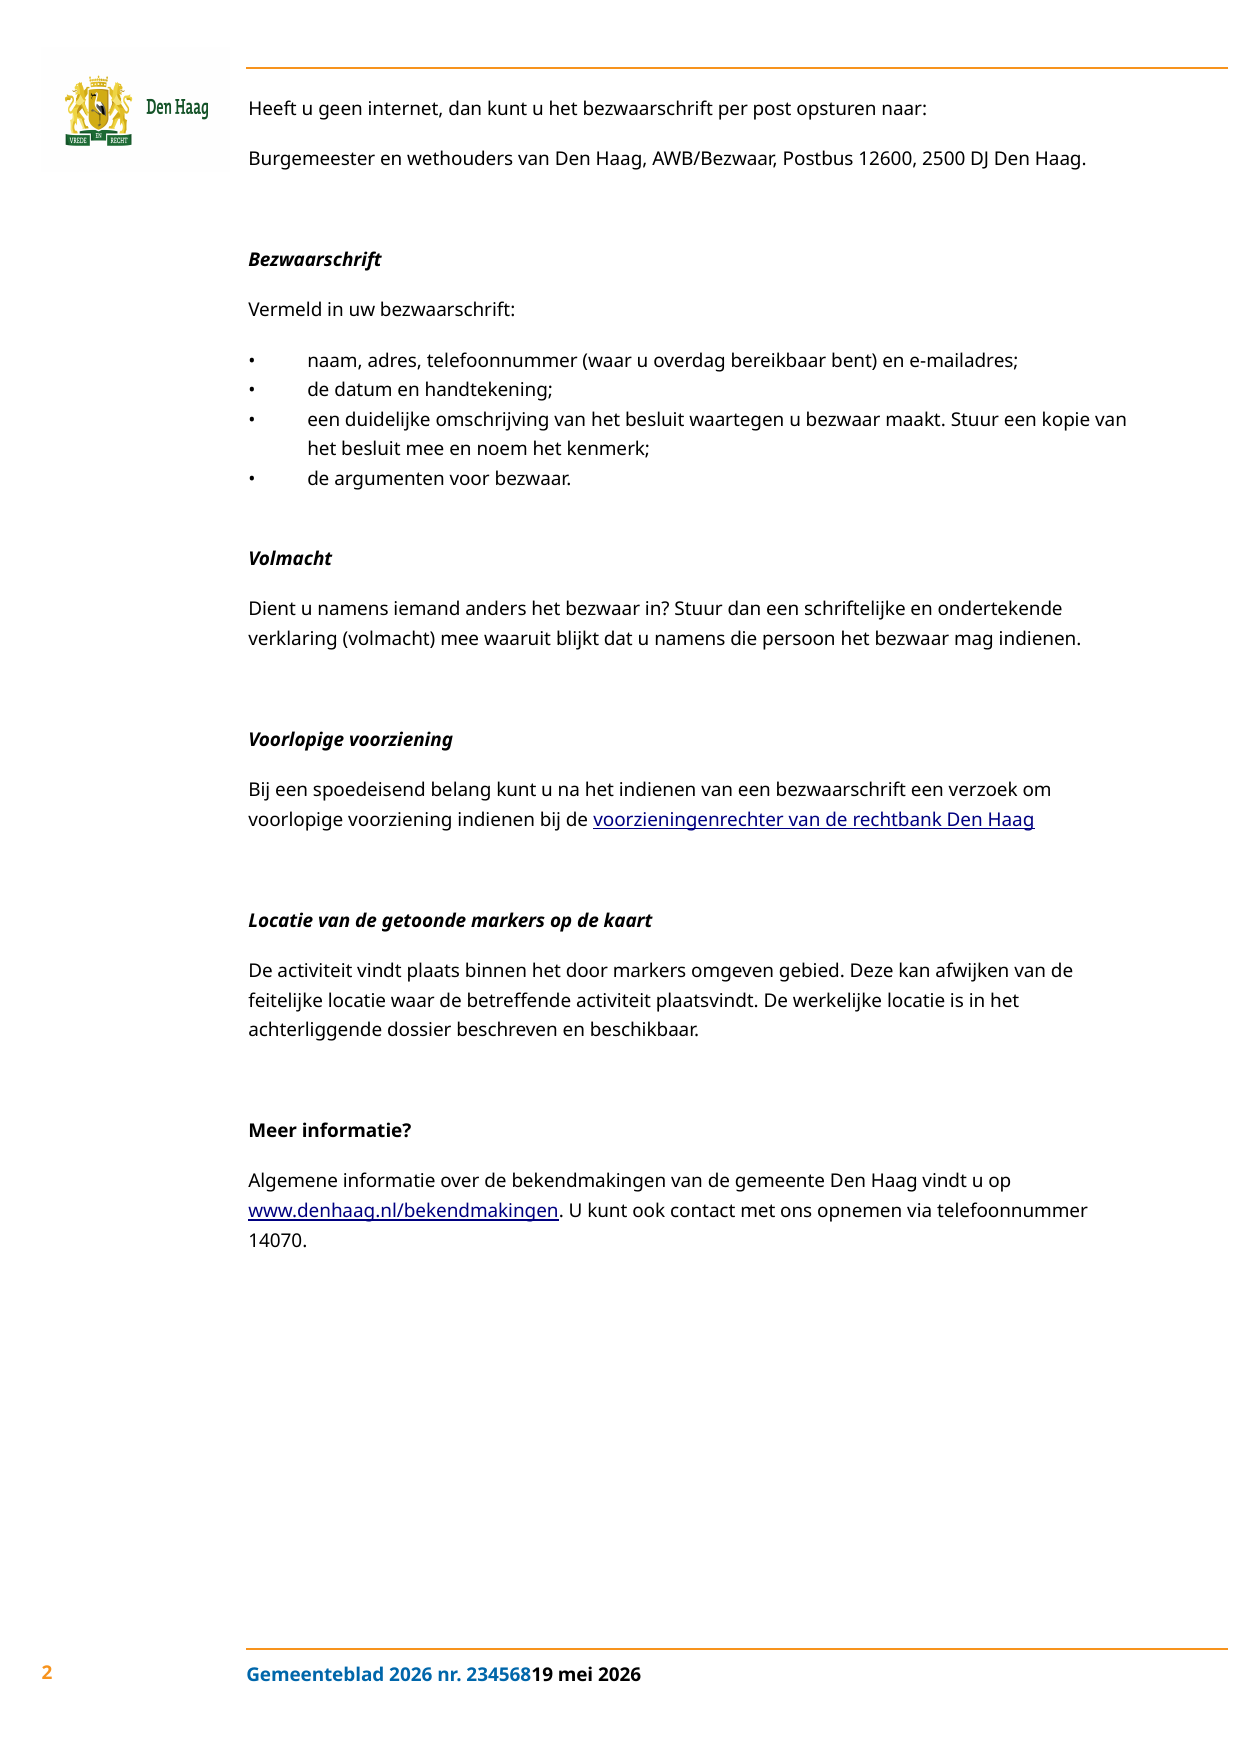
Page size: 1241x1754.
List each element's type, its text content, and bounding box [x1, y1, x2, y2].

text De activiteit vindt plaats binnen het door markers omgeven gebied. Deze kan afwijken van de feitelijke locatie waar de betreffende activiteit plaatsvindt. De werkelijke locatie is in het achterliggende dossier beschreven en beschikbaar. [248, 957, 1152, 1042]
text Bezwaarschrift [248, 246, 1152, 272]
list de datum en handtekening; [248, 376, 1152, 402]
text Volmacht [248, 545, 1152, 571]
text Locatie van de getoonde markers op de kaart [248, 907, 1152, 933]
list naam, adres, telefoonnummer (waar u overdag bereikbaar bent) en e-mailadres; [248, 347, 1152, 373]
text Burgemeester en wethouders van Den Haag, AWB/Bezwaar, Postbus 12600, 2500 DJ Den Haag. [248, 145, 1152, 171]
list een duidelijke omschrijving van het besluit waartegen u bezwaar maakt. Stuur een kopie van het besluit mee en noem het kenmerk; [248, 406, 1152, 461]
text Vermeld in uw bezwaarschrift: [248, 296, 1152, 322]
text Voorlopige voorziening [248, 726, 1152, 752]
picture [41, 47, 231, 172]
text Algemene informatie over de bekendmakingen van de gemeente Den Haag vindt u op www.denhaag.nl/bekendmakingen. U kunt ook contact met ons opnemen via telefoonnummer 14070. [248, 1168, 1152, 1253]
text Heeft u geen internet, dan kunt u het bezwaarschrift per post opsturen naar: [248, 95, 1152, 121]
list de argumenten voor bezwaar. [248, 465, 1152, 491]
text Dient u namens iemand anders het bezwaar in? Stuur dan een schriftelijke en ondertekende verklaring (volmacht) mee waaruit blijkt dat u namens die persoon het bezwaar mag indienen. [248, 596, 1152, 651]
text Meer informatie? [248, 1117, 1152, 1143]
text Bij een spoedeisend belang kunt u na het indienen van een bezwaarschrift een verzoek om voorlopige voorziening indienen bij de voorzieningenrechter van de rechtbank Den Haag [248, 776, 1152, 832]
